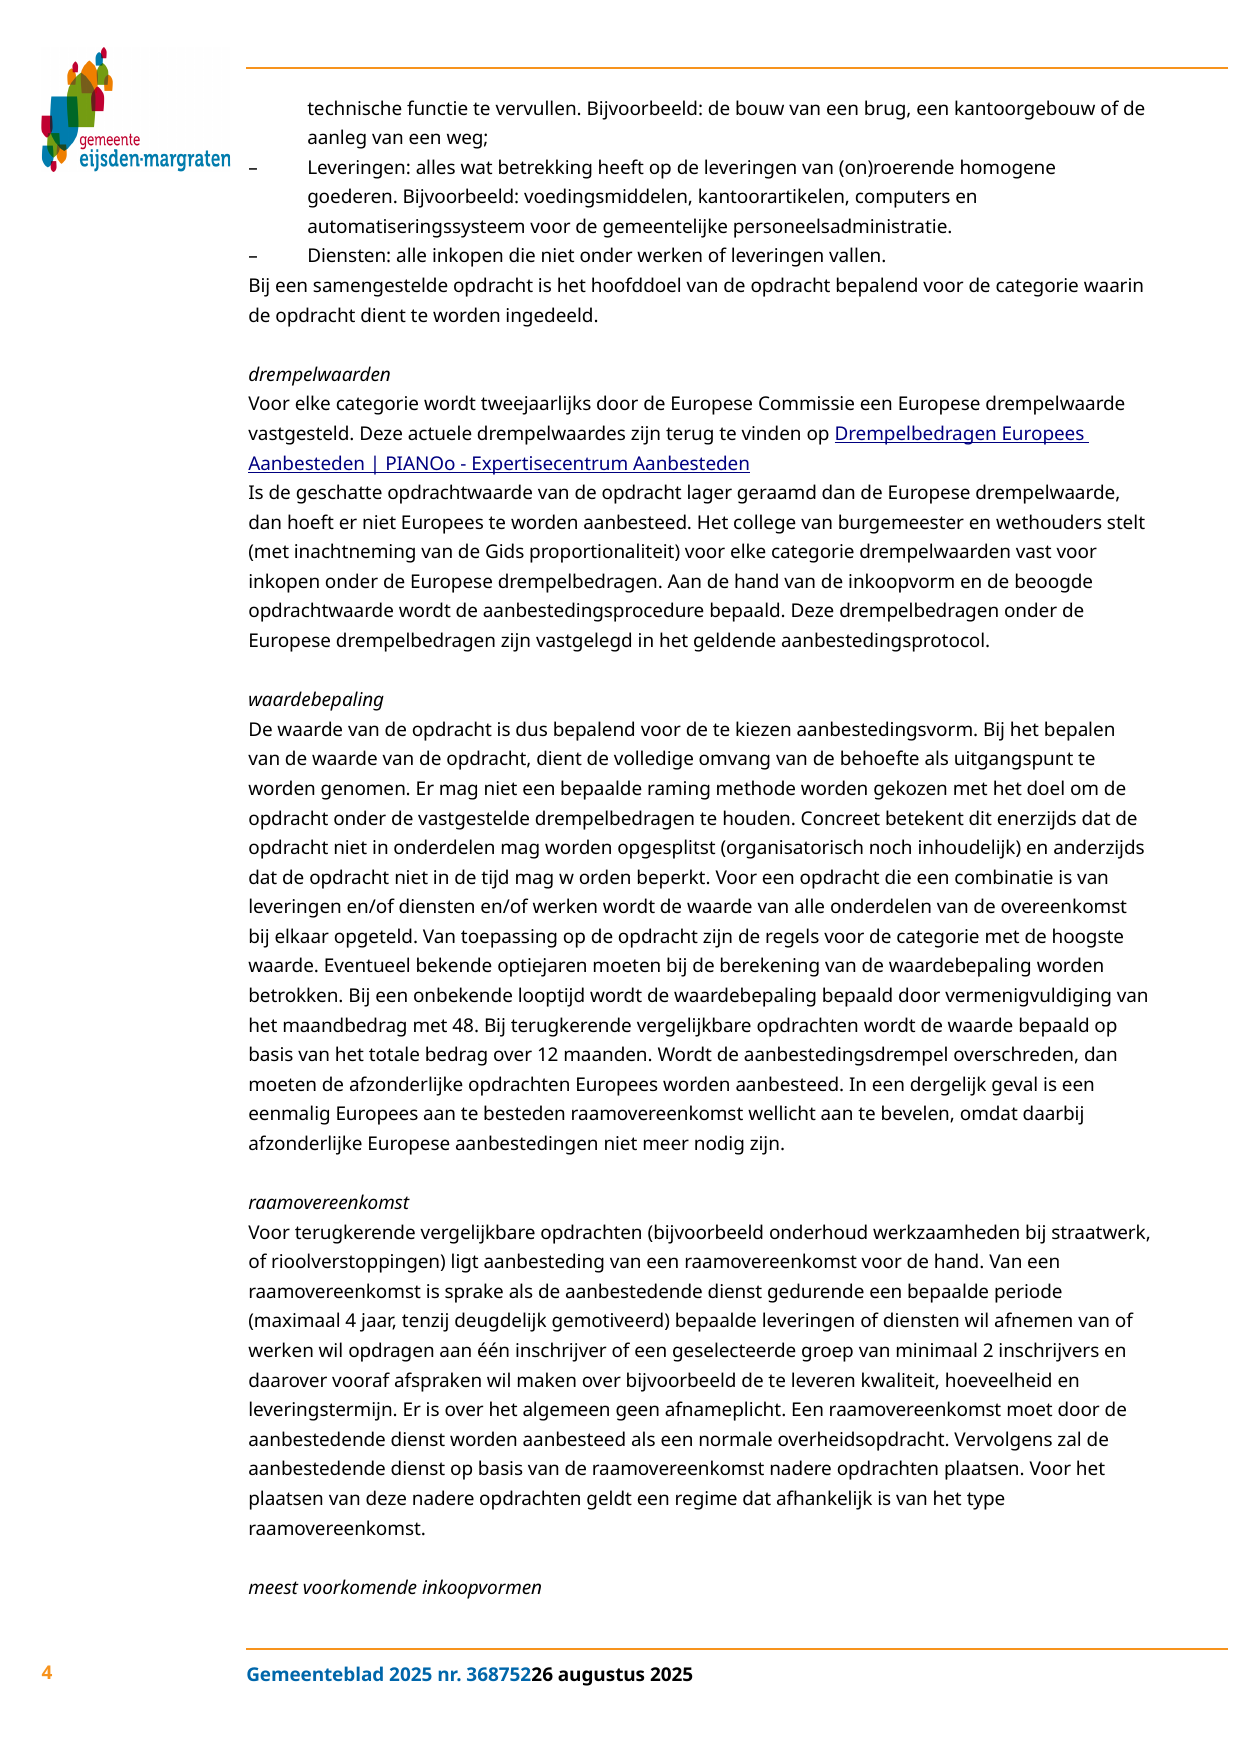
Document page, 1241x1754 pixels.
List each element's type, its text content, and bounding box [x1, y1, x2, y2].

text raamovereenkomst [248, 1189, 1152, 1215]
text drempelwaarden [248, 361, 1152, 387]
picture [41, 47, 231, 172]
text meest voorkomende inkoopvormen [248, 1574, 1152, 1600]
text De waarde van de opdracht is dus bepalend voor de te kiezen aanbestedingsvorm. Bij het bepalen van de waarde van de opdracht, dient de volledige omvang van de behoefte als uitgangspunt te worden genomen. Er mag niet een bepaalde raming methode worden gekozen met het doel om de opdracht onder de vastgestelde drempelbedragen te houden. Concreet betekent dit enerzijds dat de opdracht niet in onderdelen mag worden opgesplitst (organisatorisch noch inhoudelijk) en anderzijds dat de opdracht niet in de tijd mag w orden beperkt. Voor een opdracht die een combinatie is van leveringen en/of diensten en/of werken wordt de waarde van alle onderdelen van de overeenkomst bij elkaar opgeteld. Van toepassing op de opdracht zijn de regels voor de categorie met de hoogste waarde. Eventueel bekende optiejaren moeten bij de berekening van de waardebepaling worden betrokken. Bij een onbekende looptijd wordt de waardebepaling bepaald door vermenigvuldiging van het maandbedrag met 48. Bij terugkerende vergelijkbare opdrachten wordt de waarde bepaald op basis van het totale bedrag over 12 maanden. Wordt de aanbestedingsdrempel overschreden, dan moeten de afzonderlijke opdrachten Europees worden aanbesteed. In een dergelijk geval is een eenmalig Europees aan te besteden raamovereenkomst wellicht aan te bevelen, omdat daarbij afzonderlijke Europese aanbestedingen niet meer nodig zijn. [248, 716, 1152, 1156]
list Diensten: alle inkopen die niet onder werken of leveringen vallen. [248, 243, 1152, 268]
list Leveringen: alles wat betrekking heeft op de leveringen van (on)roerende homogene goederen. Bijvoorbeeld: voedingsmiddelen, kantoorartikelen, computers en automatiseringssysteem voor de gemeentelijke personeelsadministratie. [248, 154, 1152, 239]
text waardebepaling [248, 686, 1152, 712]
text Voor elke categorie wordt tweejaarlijks door de Europese Commissie een Europese drempelwaarde vastgesteld. Deze actuele drempelwaardes zijn terug te vinden op Drempelbedragen Europees Aanbesteden | PIANOo - Expertisecentrum Aanbesteden [248, 391, 1152, 476]
text Bij een samengestelde opdracht is het hoofddoel van de opdracht bepalend voor de categorie waarin de opdracht dient te worden ingedeeld. [248, 272, 1152, 328]
text Is de geschatte opdrachtwaarde van de opdracht lager geraamd dan de Europese drempelwaarde, dan hoeft er niet Europees te worden aanbesteed. Het college van burgemeester en wethouders stelt (met inachtneming van de Gids proportionaliteit) voor elke categorie drempelwaarden vast voor inkopen onder de Europese drempelbedragen. Aan de hand van de inkoopvorm en de beoogde opdrachtwaarde wordt de aanbestedingsprocedure bepaald. Deze drempelbedragen onder de Europese drempelbedragen zijn vastgelegd in het geldende aanbestedingsprotocol. [248, 479, 1152, 653]
text Voor terugkerende vergelijkbare opdrachten (bijvoorbeeld onderhoud werkzaamheden bij straatwerk, of rioolverstoppingen) ligt aanbesteding van een raamovereenkomst voor de hand. Van een raamovereenkomst is sprake als de aanbestedende dienst gedurende een bepaalde periode (maximaal 4 jaar, tenzij deugdelijk gemotiveerd) bepaalde leveringen of diensten wil afnemen van of werken wil opdragen aan één inschrijver of een geselecteerde groep van minimaal 2 inschrijvers en daarover vooraf afspraken wil maken over bijvoorbeeld de te leveren kwaliteit, hoeveelheid en leveringstermijn. Er is over het algemeen geen afnameplicht. Een raamovereenkomst moet door de aanbestedende dienst worden aanbesteed als een normale overheidsopdracht. Vervolgens zal de aanbestedende dienst op basis van de raamovereenkomst nadere opdrachten plaatsen. Voor het plaatsen van deze nadere opdrachten geldt een regime dat afhankelijk is van het type raamovereenkomst. [248, 1219, 1152, 1541]
list technische functie te vervullen. Bijvoorbeeld: de bouw van een brug, een kantoorgebouw of de aanleg van een weg; [248, 95, 1152, 150]
